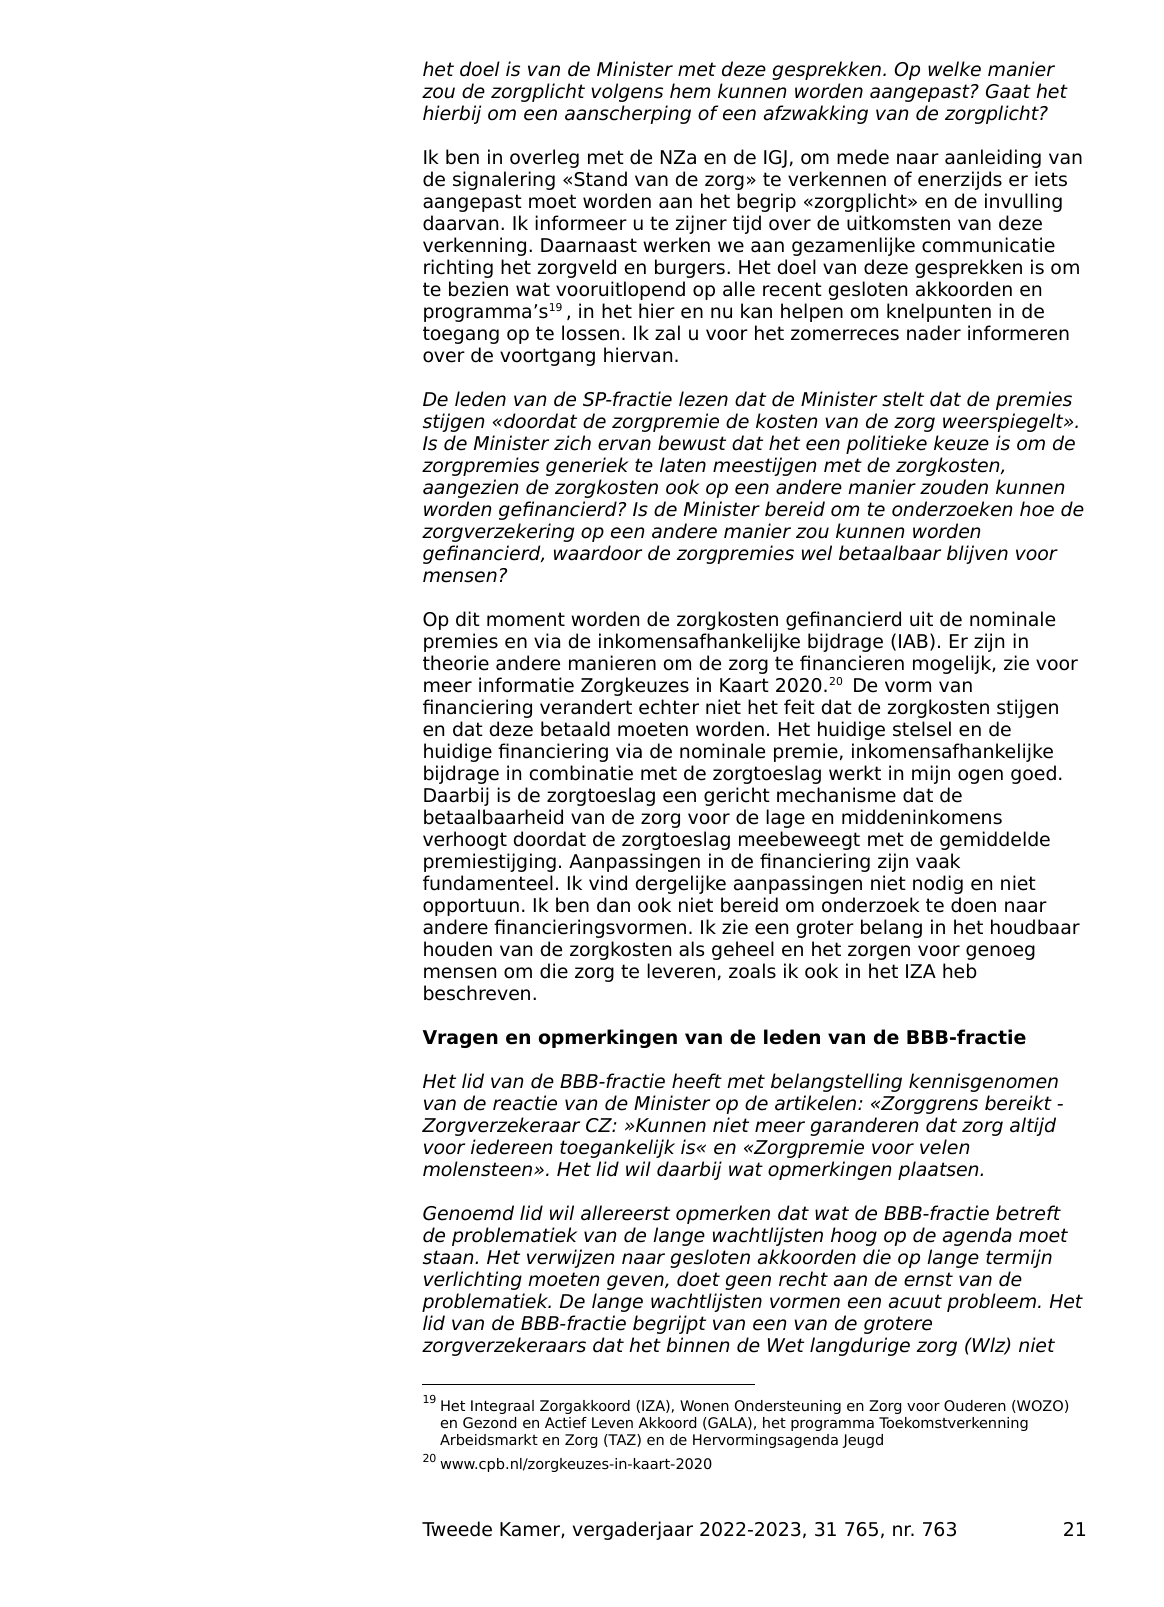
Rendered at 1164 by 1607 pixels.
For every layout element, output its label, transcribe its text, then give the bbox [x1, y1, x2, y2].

text www.cpb.nl/zorgkeuzes-in-kaart-2020 [422, 1452, 1087, 1474]
text Het Integraal Zorgakkoord (IZA), Wonen Ondersteuning en Zorg voor Ouderen (WOZO) en Gezond en Actief Leven Akkoord (GALA), het programma Toekomstverkenning Arbeidsmarkt en Zorg (TAZ) en de Hervormingsagenda Jeugd [422, 1393, 1087, 1449]
text Genoemd lid wil allereerst opmerken dat wat de BBB-fractie betreft de problematiek van de lange wachtlijsten hoog op de agenda moet staan. Het verwijzen naar gesloten akkoorden die op lange termijn verlichting moeten geven, doet geen recht aan de ernst van de problematiek. De lange wachtlijsten vormen een acuut probleem. Het lid van de BBB-fractie begrijpt van een van de grotere zorgverzekeraars dat het binnen de Wet langdurige zorg (Wlz) niet [422, 1203, 1087, 1357]
text De leden van de SP-fractie lezen dat de Minister stelt dat de premies stijgen «doordat de zorgpremie de kosten van de zorg weerspiegelt». Is de Minister zich ervan bewust dat het een politieke keuze is om de zorgpremies generiek te laten meestijgen met de zorgkosten, aangezien de zorgkosten ook op een andere manier zouden kunnen worden gefinancierd? Is de Minister bereid om te onderzoeken hoe de zorgverzekering op een andere manier zou kunnen worden gefinancierd, waardoor de zorgpremies wel betaalbaar blijven voor mensen? [422, 389, 1087, 587]
subtitle Vragen en opmerkingen van de leden van de BBB-fractie [422, 1027, 1087, 1049]
text Ik ben in overleg met de NZa en de IGJ, om mede naar aanleiding van de signalering «Stand van de zorg» te verkennen of enerzijds er iets aangepast moet worden aan het begrip «zorgplicht» en de invulling daarvan. Ik informeer u te zijner tijd over de uitkomsten van deze verkenning. Daarnaast werken we aan gezamenlijke communicatie richting het zorgveld en burgers. Het doel van deze gesprekken is om te bezien wat vooruitlopend op alle recent gesloten akkoorden en programma’s, in het hier en nu kan helpen om knelpunten in de toegang op te lossen. Ik zal u voor het zomerreces nader informeren over de voortgang hiervan. [422, 147, 1087, 367]
text het doel is van de Minister met deze gesprekken. Op welke manier zou de zorgplicht volgens hem kunnen worden aangepast? Gaat het hierbij om een aanscherping of een afzwakking van de zorgplicht? [422, 59, 1087, 125]
text Op dit moment worden de zorgkosten gefinancierd uit de nominale premies en via de inkomensafhankelijke bijdrage (IAB). Er zijn in theorie andere manieren om de zorg te financieren mogelijk, zie voor meer informatie Zorgkeuzes in Kaart 2020. De vorm van financiering verandert echter niet het feit dat de zorgkosten stijgen en dat deze betaald moeten worden. Het huidige stelsel en de huidige financiering via de nominale premie, inkomensafhankelijke bijdrage in combinatie met de zorgtoeslag werkt in mijn ogen goed. Daarbij is de zorgtoeslag een gericht mechanisme dat de betaalbaarheid van de zorg voor de lage en middeninkomens verhoogt doordat de zorgtoeslag meebeweegt met de gemiddelde premiestijging. Aanpassingen in de financiering zijn vaak fundamenteel. Ik vind dergelijke aanpassingen niet nodig en niet opportuun. Ik ben dan ook niet bereid om onderzoek te doen naar andere financieringsvormen. Ik zie een groter belang in het houdbaar houden van de zorgkosten als geheel en het zorgen voor genoeg mensen om die zorg te leveren, zoals ik ook in het IZA heb beschreven. [422, 609, 1087, 1005]
text Het lid van de BBB-fractie heeft met belangstelling kennisgenomen van de reactie van de Minister op de artikelen: «Zorggrens bereikt -Zorgverzekeraar CZ: »Kunnen niet meer garanderen dat zorg altijd voor iedereen toegankelijk is« en «Zorgpremie voor velen molensteen». Het lid wil daarbij wat opmerkingen plaatsen. [422, 1071, 1087, 1181]
